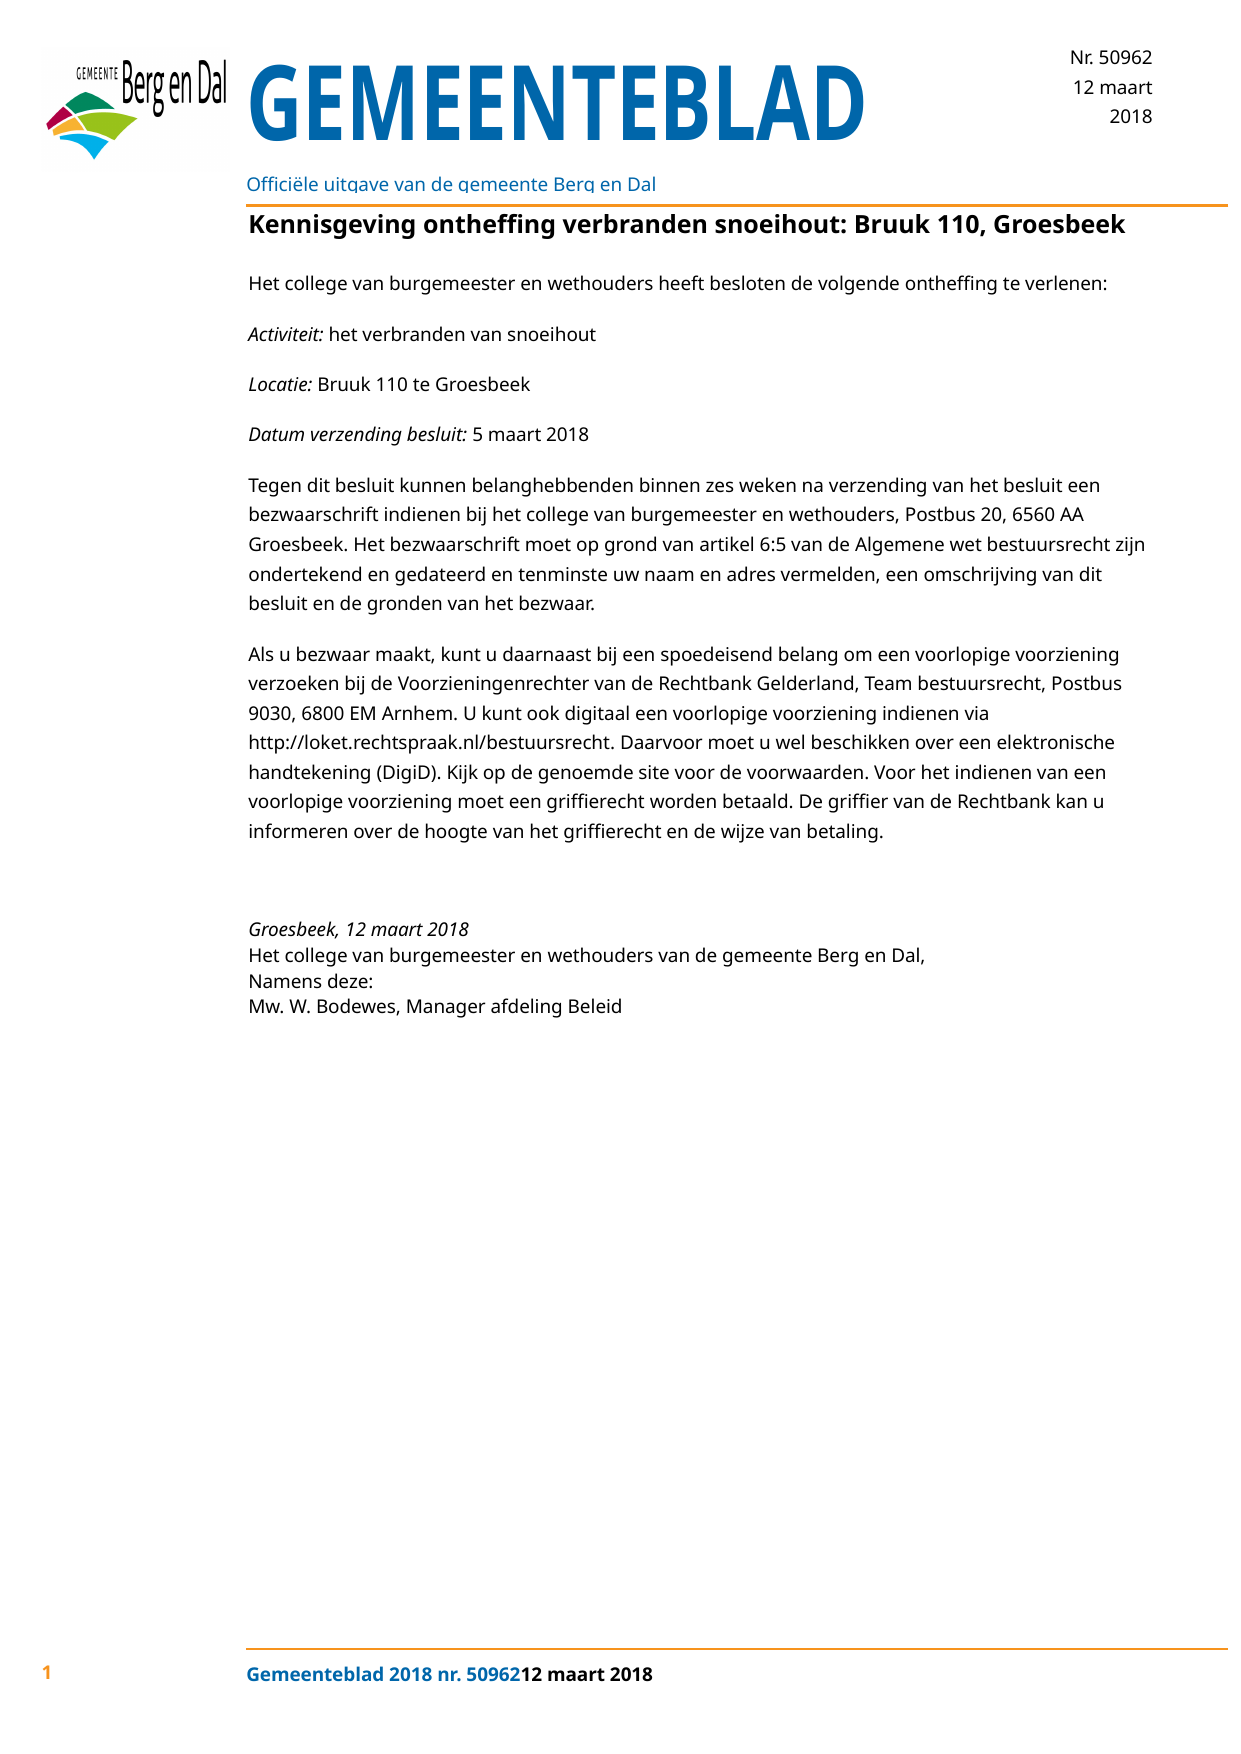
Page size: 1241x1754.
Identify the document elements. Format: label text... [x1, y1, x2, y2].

text Kennisgeving ontheffing verbranden snoeihout: Bruuk 110, Groesbeek [248, 207, 1152, 241]
text Tegen dit besluit kunnen belanghebbenden binnen zes weken na verzending van het besluit een bezwaarschrift indienen bij het college van burgemeester en wethouders, Postbus 20, 6560 AA Groesbeek. Het bezwaarschrift moet op grond van artikel 6:5 van de Algemene wet bestuursrecht zijn ondertekend en gedateerd en tenminste uw naam en adres vermelden, een omschrijving van dit besluit en de gronden van het bezwaar. [248, 472, 1152, 616]
text Als u bezwaar maakt, kunt u daarnaast bij een spoedeisend belang om een voorlopige voorziening verzoeken bij de Voorzieningenrechter van de Rechtbank Gelderland, Team bestuursrecht, Postbus 9030, 6800 EM Arnhem. U kunt ook digitaal een voorlopige voorziening indienen via http://loket.rechtspraak.nl/bestuursrecht. Daarvoor moet u wel beschikken over een elektronische handtekening (DigiD). Kijk op de genoemde site voor de voorwaarden. Voor het indienen van een voorlopige voorziening moet een griffierecht worden betaald. De griffier van de Rechtbank kan u informeren over de hoogte van het griffierecht en de wijze van betaling. [248, 641, 1152, 844]
text Namens deze: [248, 968, 1152, 994]
text Groesbeek, 12 maart 2018 [248, 916, 1152, 942]
text Het college van burgemeester en wethouders van de gemeente Berg en Dal, [248, 942, 1152, 968]
picture [41, 47, 231, 172]
text Activiteit: het verbranden van snoeihout [248, 321, 1152, 346]
text Mw. W. Bodewes, Manager afdeling Beleid [248, 994, 1152, 1019]
text Datum verzending besluit: 5 maart 2018 [248, 422, 1152, 447]
text Het college van burgemeester en wethouders heeft besloten de volgende ontheffing te verlenen: [248, 270, 1152, 296]
text Locatie: Bruuk 110 te Groesbeek [248, 371, 1152, 397]
